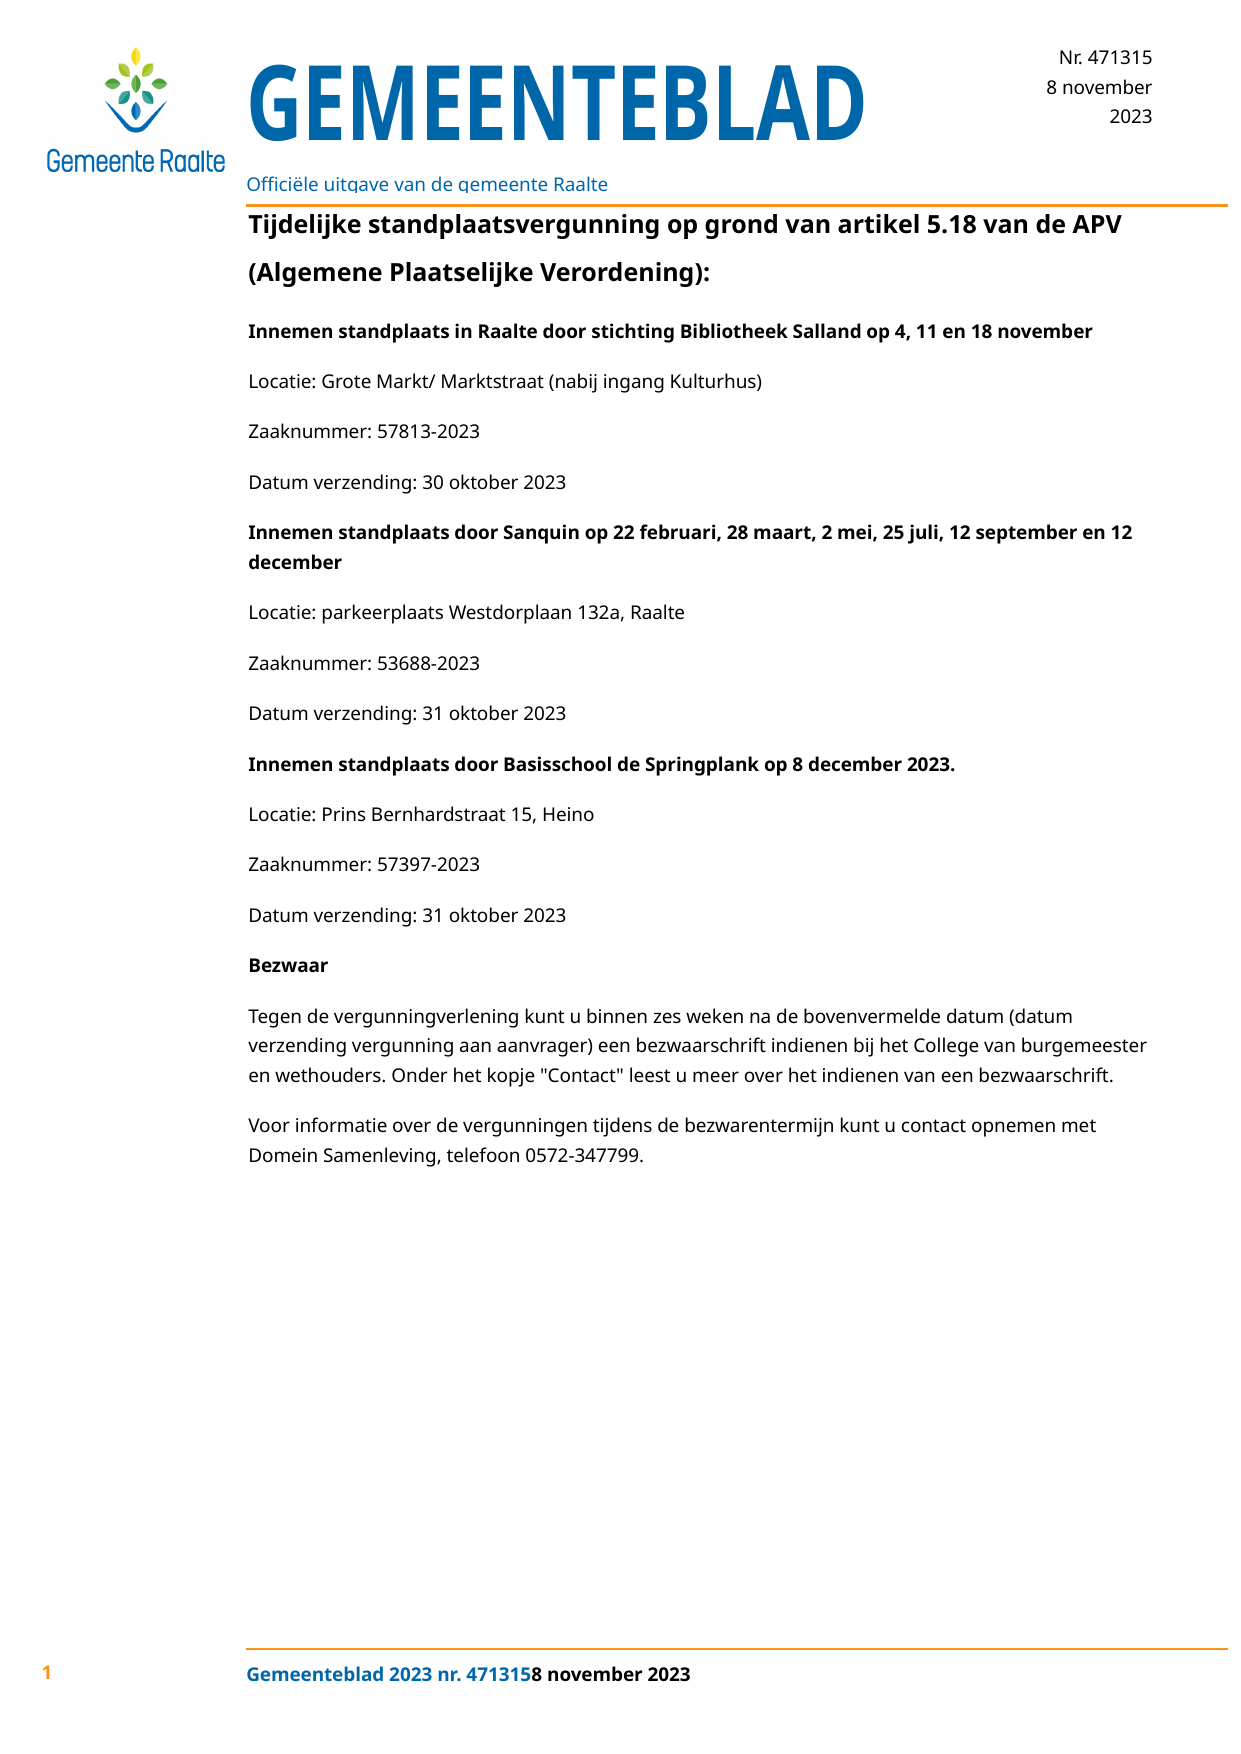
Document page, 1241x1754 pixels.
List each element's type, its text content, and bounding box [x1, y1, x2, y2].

text Bezwaar [248, 952, 1152, 978]
text Innemen standplaats door Sanquin op 22 februari, 28 maart, 2 mei, 25 juli, 12 september en 12 december [248, 519, 1152, 575]
text Datum verzending: 30 oktober 2023 [248, 469, 1152, 495]
text Zaaknummer: 57813-2023 [248, 419, 1152, 444]
text Datum verzending: 31 oktober 2023 [248, 902, 1152, 928]
picture [41, 47, 231, 172]
text Datum verzending: 31 oktober 2023 [248, 700, 1152, 726]
text Zaaknummer: 57397-2023 [248, 852, 1152, 877]
text Innemen standplaats door Basisschool de Springplank op 8 december 2023. [248, 751, 1152, 777]
text Tijdelijke standplaatsvergunning op grond van artikel 5.18 van de APV (Algemene Plaatselijke Verordening): [248, 207, 1152, 288]
text Tegen de vergunningverlening kunt u binnen zes weken na de bovenvermelde datum (datum verzending vergunning aan aanvrager) een bezwaarschrift indienen bij het College van burgemeester en wethouders. Onder het kopje "Contact" leest u meer over het indienen van een bezwaarschrift. [248, 1003, 1152, 1088]
text Locatie: parkeerplaats Westdorplaan 132a, Raalte [248, 599, 1152, 625]
text Locatie: Grote Markt/ Marktstraat (nabij ingang Kulturhus) [248, 368, 1152, 394]
text Voor informatie over de vergunningen tijdens de bezwarentermijn kunt u contact opnemen met Domein Samenleving, telefoon 0572-347799. [248, 1112, 1152, 1168]
text Innemen standplaats in Raalte door stichting Bibliotheek Salland op 4, 11 en 18 november [248, 318, 1152, 344]
text Locatie: Prins Bernhardstraat 15, Heino [248, 801, 1152, 827]
text Zaaknummer: 53688-2023 [248, 650, 1152, 676]
